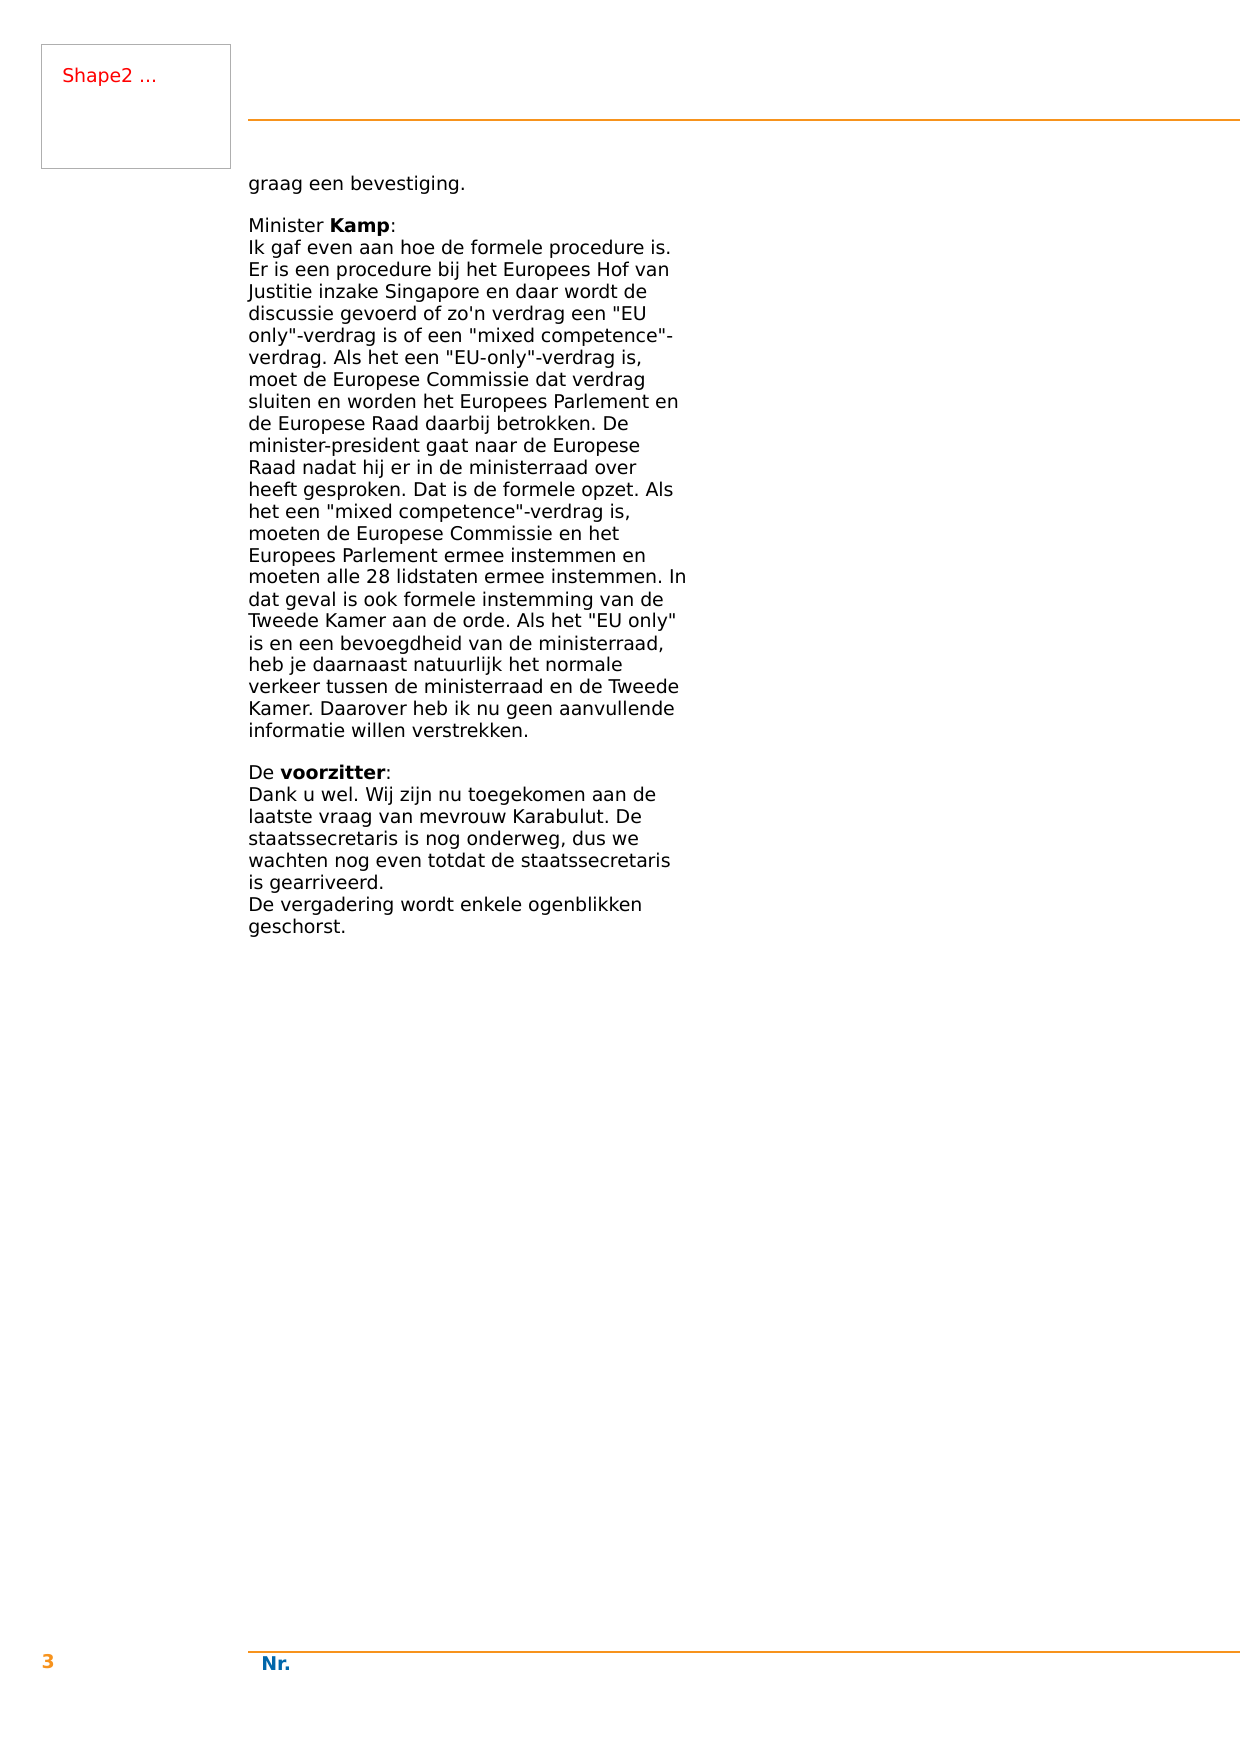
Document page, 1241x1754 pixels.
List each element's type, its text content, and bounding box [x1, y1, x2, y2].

text De voorzitter: [248, 762, 691, 784]
text Ik gaf even aan hoe de formele procedure is. Er is een procedure bij het Europees Hof van Justitie inzake Singapore en daar wordt de discussie gevoerd of zo'n verdrag een "EU only"-verdrag is of een "mixed competence"-verdrag. Als het een "EU-only"-verdrag is, moet de Europese Commissie dat verdrag sluiten en worden het Europees Parlement en de Europese Raad daarbij betrokken. De minister-president gaat naar de Europese Raad nadat hij er in de ministerraad over heeft gesproken. Dat is de formele opzet. Als het een "mixed competence"-verdrag is, moeten de Europese Commissie en het Europees Parlement ermee instemmen en moeten alle 28 lidstaten ermee instemmen. In dat geval is ook formele instemming van de Tweede Kamer aan de orde. Als het "EU only" is en een bevoegdheid van de ministerraad, heb je daarnaast natuurlijk het normale verkeer tussen de ministerraad en de Tweede Kamer. Daarover heb ik nu geen aanvullende informatie willen verstrekken. [248, 237, 691, 742]
text graag een bevestiging. [248, 173, 691, 195]
text Dank u wel. Wij zijn nu toegekomen aan de laatste vraag van mevrouw Karabulut. De staatssecretaris is nog onderweg, dus we wachten nog even totdat de staatssecretaris is gearriveerd. [248, 784, 691, 894]
text De vergadering wordt enkele ogenblikken geschorst. [248, 894, 691, 938]
text Minister Kamp: [248, 215, 691, 237]
